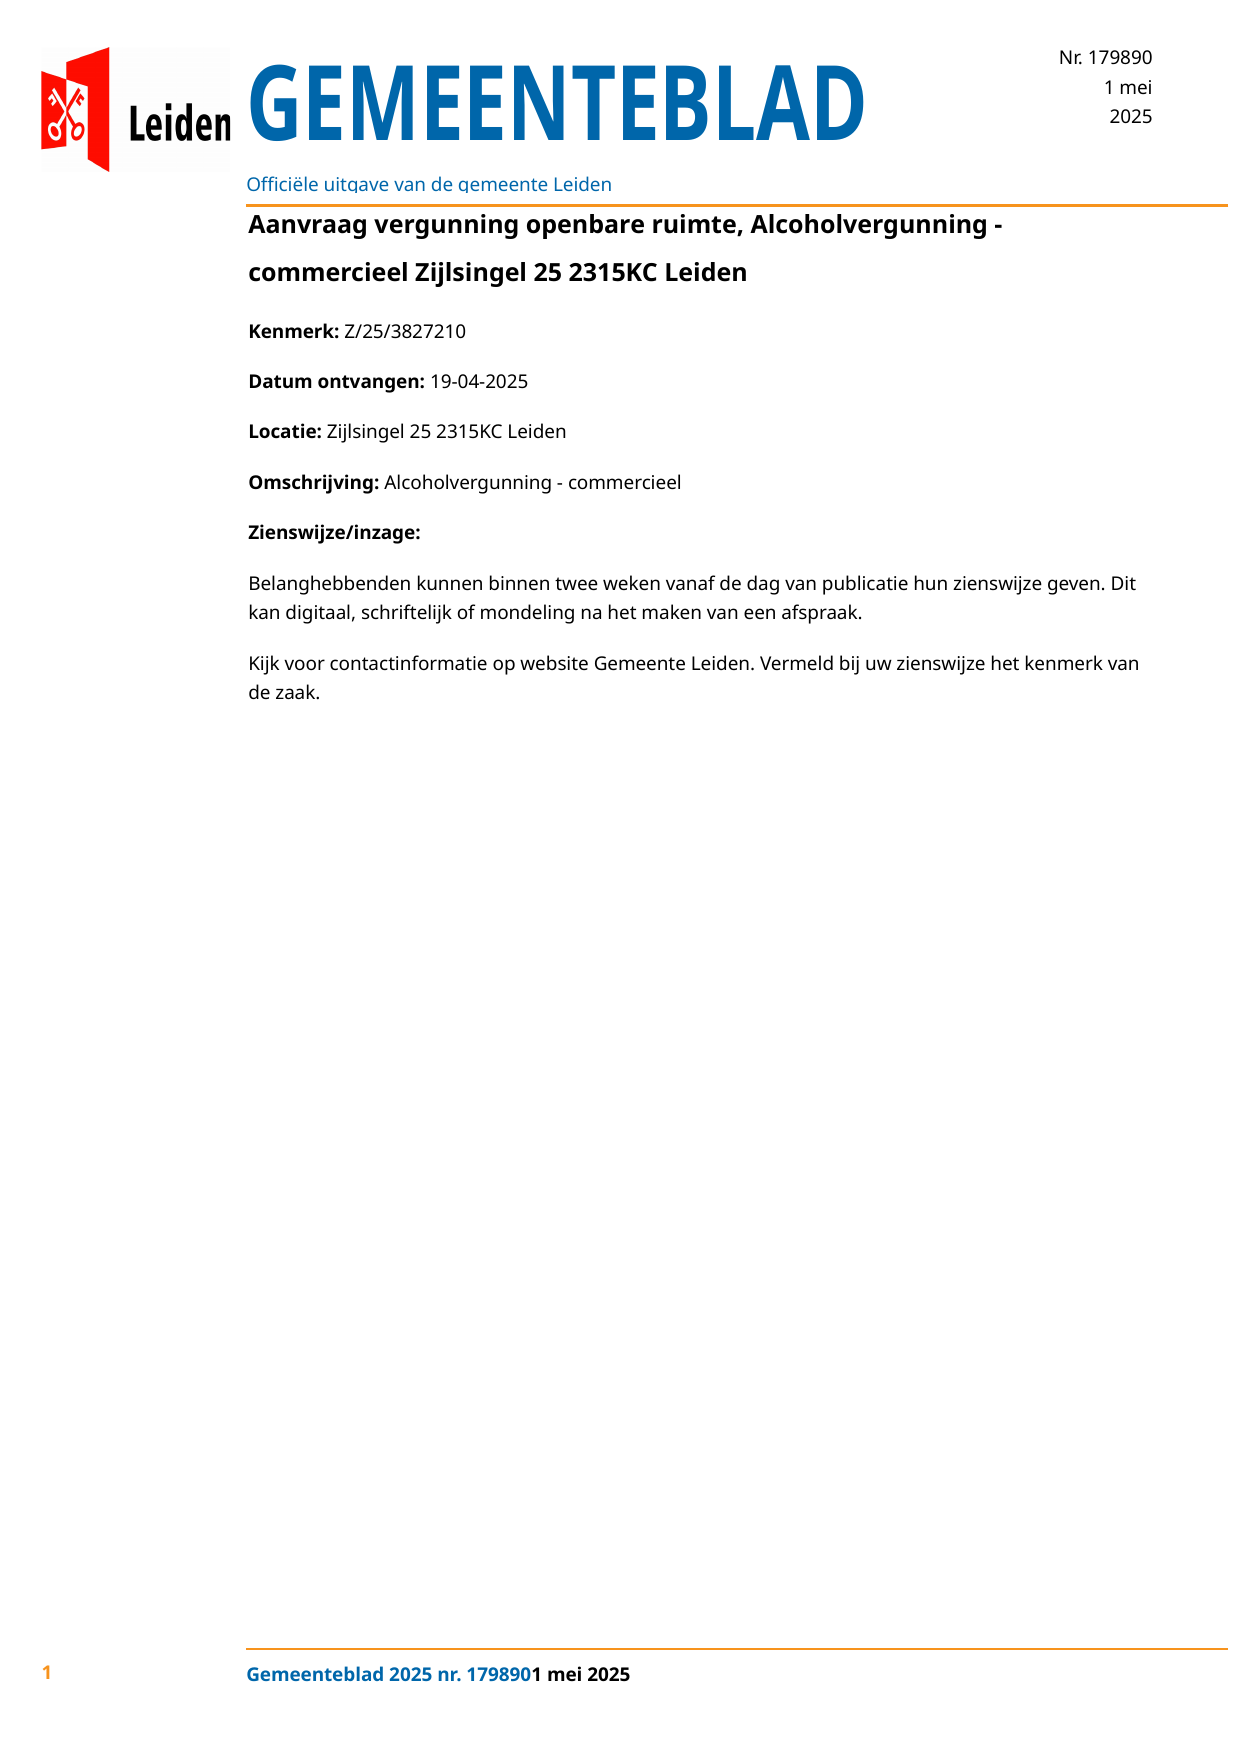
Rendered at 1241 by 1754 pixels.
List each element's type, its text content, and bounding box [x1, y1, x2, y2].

text Omschrijving: Alcoholvergunning - commercieel [248, 469, 1152, 495]
text Belanghebbenden kunnen binnen twee weken vanaf de dag van publicatie hun zienswijze geven. Dit kan digitaal, schriftelijk of mondeling na het maken van een afspraak. [248, 570, 1152, 625]
text Datum ontvangen: 19-04-2025 [248, 368, 1152, 394]
text Kijk voor contactinformatie op website Gemeente Leiden. Vermeld bij uw zienswijze het kenmerk van de zaak. [248, 650, 1152, 705]
text Locatie: Zijlsingel 25 2315KC Leiden [248, 419, 1152, 444]
picture [41, 47, 231, 172]
text Kenmerk: Z/25/3827210 [248, 318, 1152, 344]
text Aanvraag vergunning openbare ruimte, Alcoholvergunning - commercieel Zijlsingel 25 2315KC Leiden [248, 207, 1152, 288]
text Zienswijze/inzage: [248, 519, 1152, 545]
